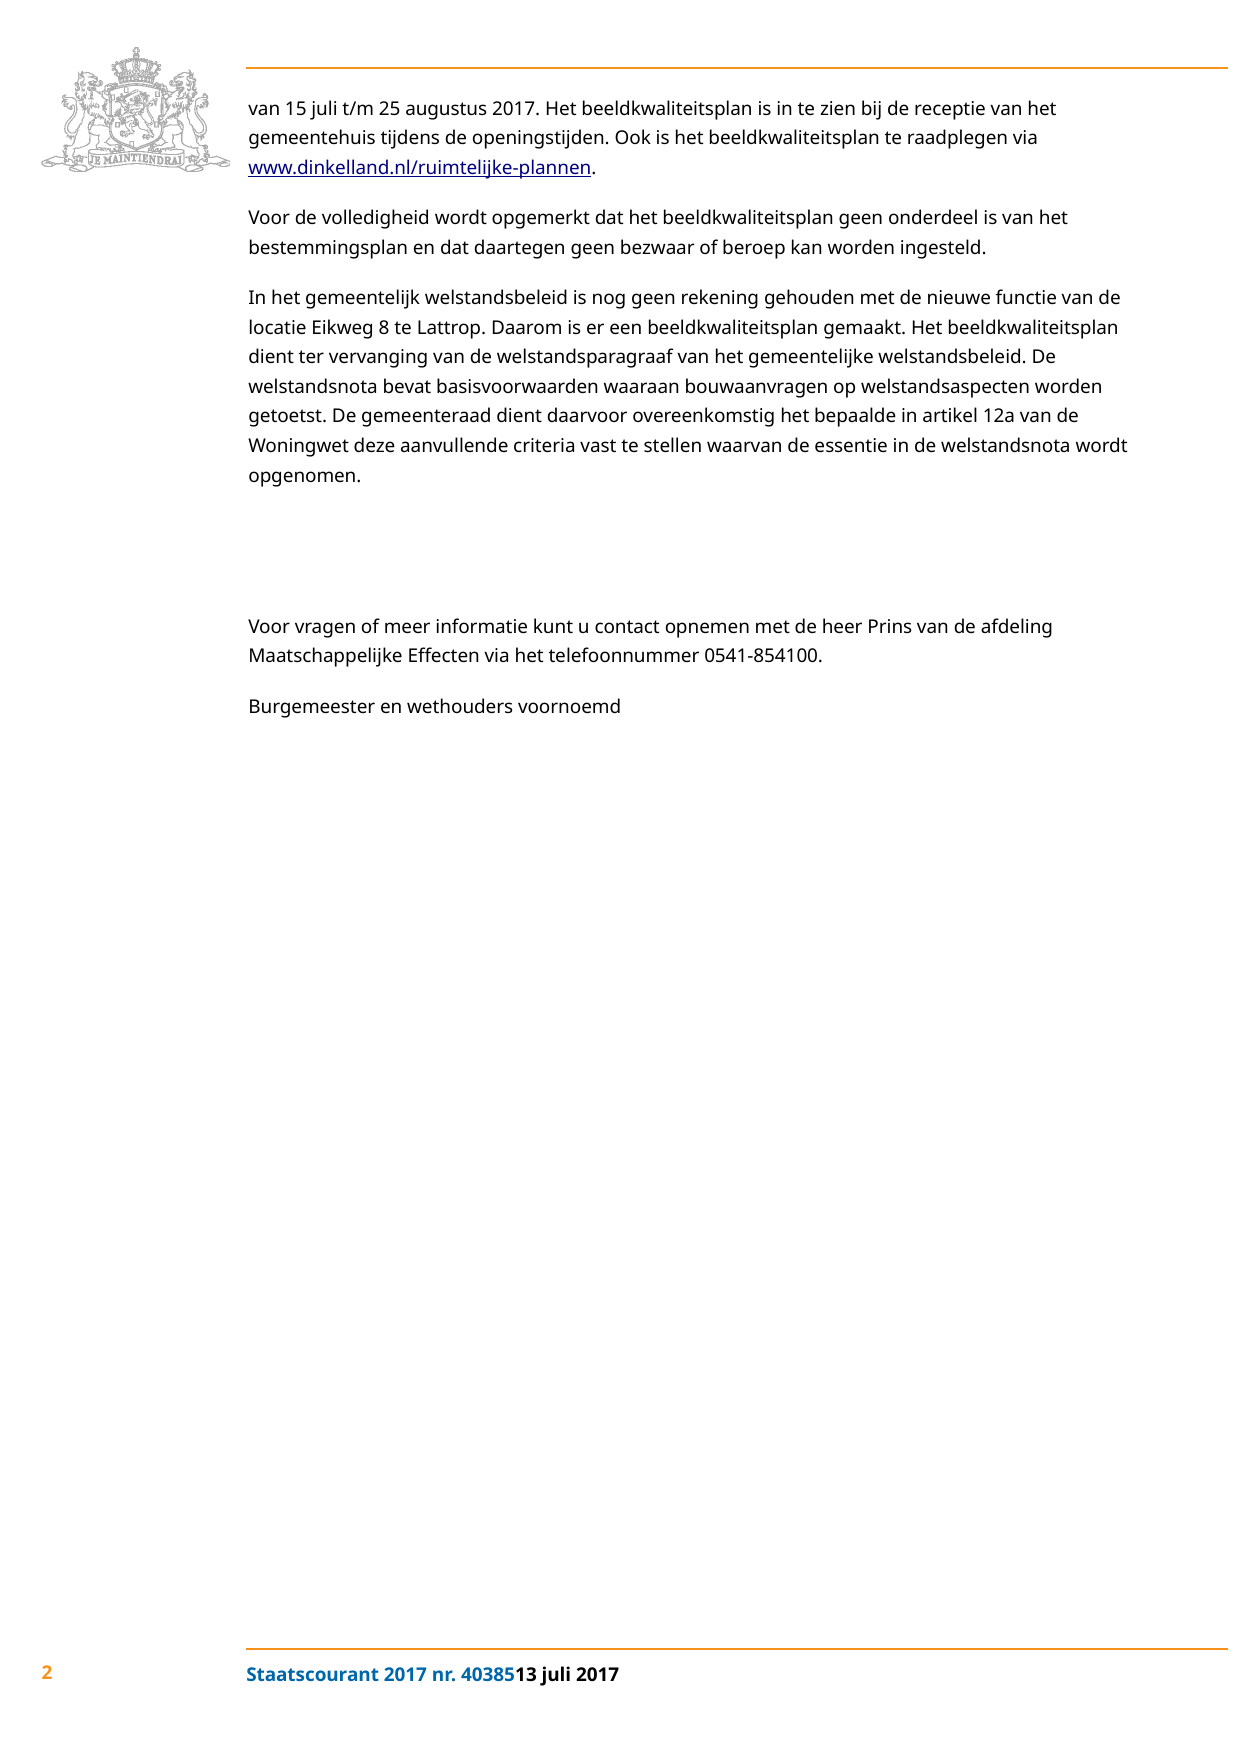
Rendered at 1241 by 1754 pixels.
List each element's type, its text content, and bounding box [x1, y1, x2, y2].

text Voor de volledigheid wordt opgemerkt dat het beeldkwaliteitsplan geen onderdeel is van het bestemmingsplan en dat daartegen geen bezwaar of beroep kan worden ingesteld. [248, 204, 1152, 260]
text Burgemeester en wethouders voornoemd [248, 693, 1152, 719]
text Voor vragen of meer informatie kunt u contact opnemen met de heer Prins van de afdeling Maatschappelijke Effecten via het telefoonnummer 0541-854100. [248, 613, 1152, 668]
picture [41, 47, 231, 172]
text In het gemeentelijk welstandsbeleid is nog geen rekening gehouden met de nieuwe functie van de locatie Eikweg 8 te Lattrop. Daarom is er een beeldkwaliteitsplan gemaakt. Het beeldkwaliteitsplan dient ter vervanging van de welstandsparagraaf van het gemeentelijke welstandsbeleid. De welstandsnota bevat basisvoorwaarden waaraan bouwaanvragen op welstandsaspecten worden getoetst. De gemeenteraad dient daarvoor overeenkomstig het bepaalde in artikel 12a van de Woningwet deze aanvullende criteria vast te stellen waarvan de essentie in de welstandsnota wordt opgenomen. [248, 284, 1152, 488]
text van 15 juli t/m 25 augustus 2017. Het beeldkwaliteitsplan is in te zien bij de receptie van het gemeentehuis tijdens de openingstijden. Ook is het beeldkwaliteitsplan te raadplegen via www.dinkelland.nl/ruimtelijke-plannen. [248, 95, 1152, 180]
